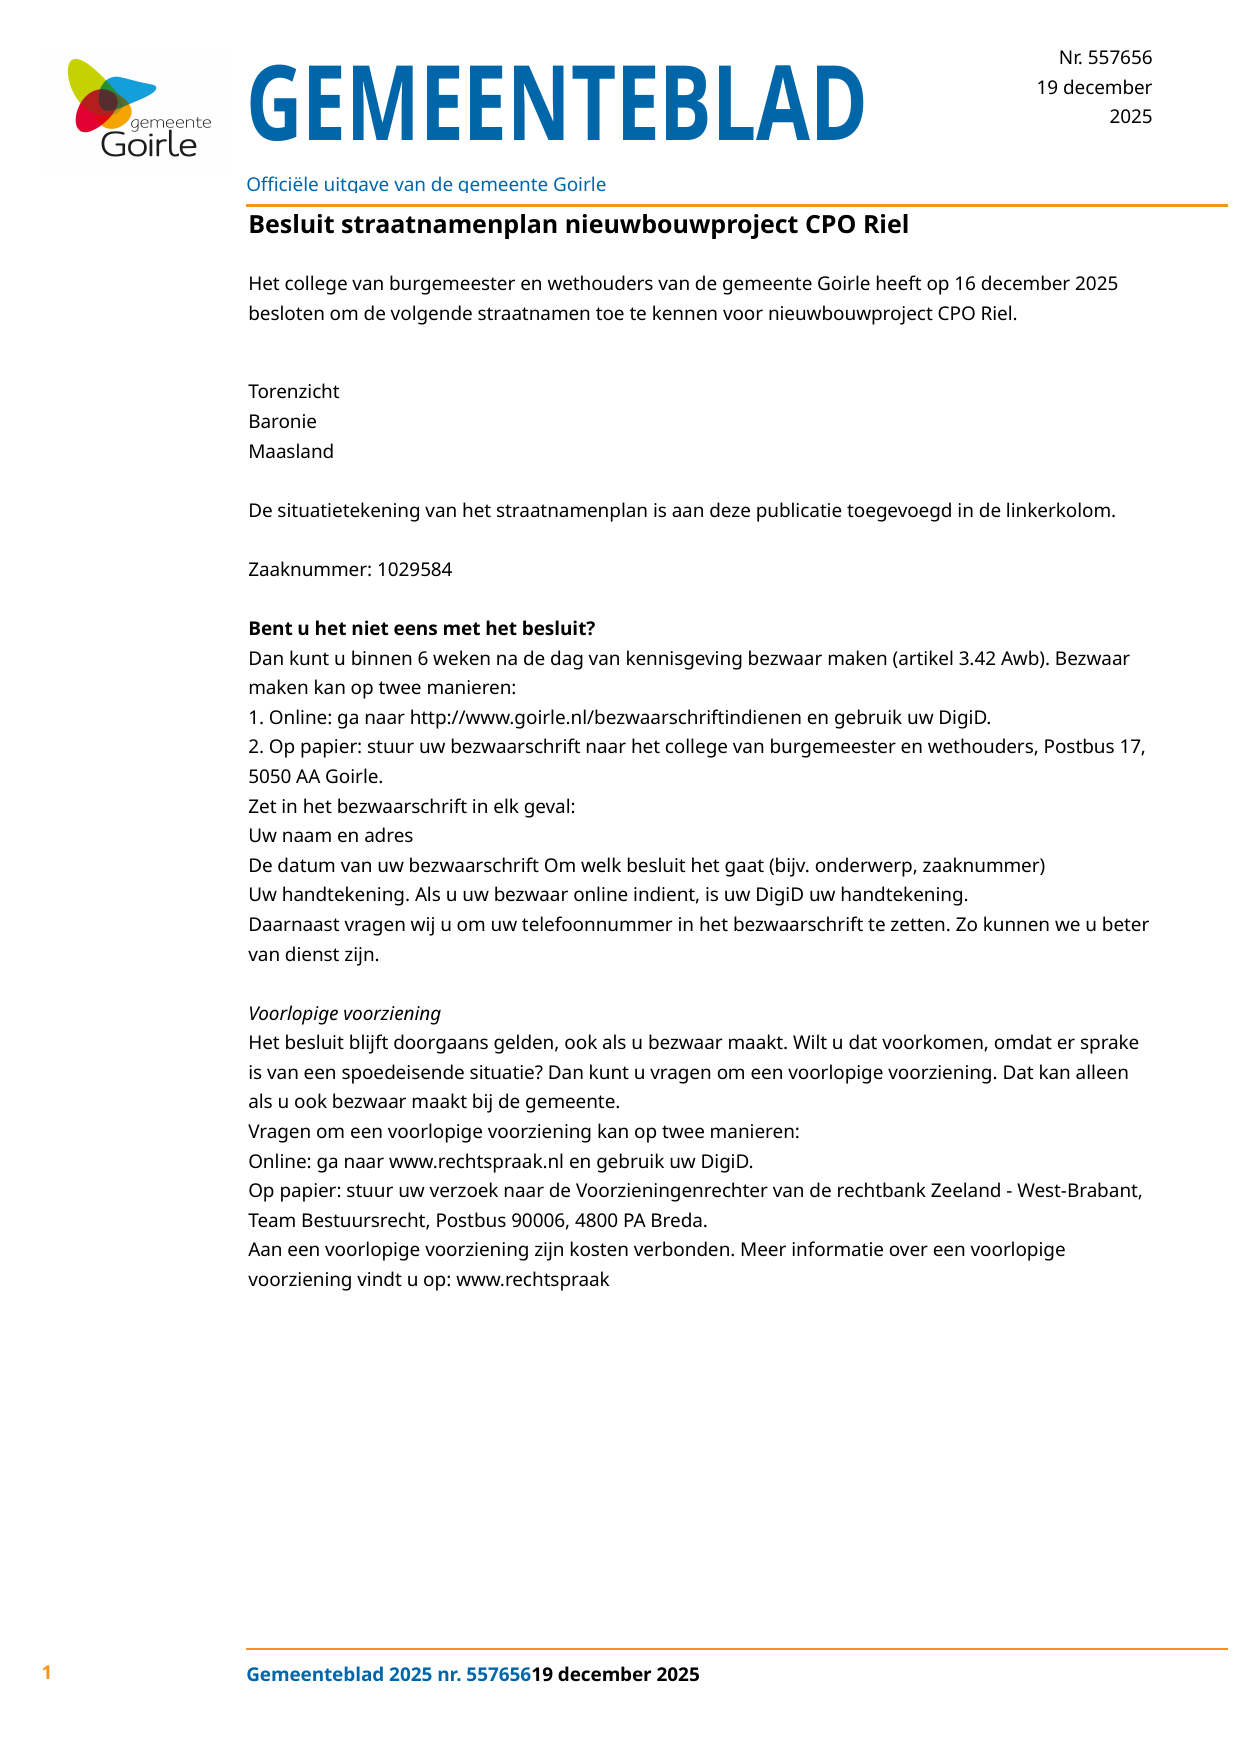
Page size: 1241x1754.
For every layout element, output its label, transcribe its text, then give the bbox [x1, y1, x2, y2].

text Baronie [248, 408, 1152, 434]
text Uw naam en adres [248, 822, 1152, 848]
text De situatietekening van het straatnamenplan is aan deze publicatie toegevoegd in de linkerkolom. [248, 497, 1152, 523]
text Uw handtekening. Als u uw bezwaar online indient, is uw DigiD uw handtekening. [248, 882, 1152, 907]
text Op papier: stuur uw verzoek naar de Voorzieningenrechter van de rechtbank Zeeland - West-Brabant, Team Bestuursrecht, Postbus 90006, 4800 PA Breda. [248, 1177, 1152, 1233]
text Online: ga naar www.rechtspraak.nl en gebruik uw DigiD. [248, 1148, 1152, 1174]
text Besluit straatnamenplan nieuwbouwproject CPO Riel [248, 207, 1152, 241]
text Zaaknummer: 1029584 [248, 556, 1152, 582]
text Dan kunt u binnen 6 weken na de dag van kennisgeving bezwaar maken (artikel 3.42 Awb). Bezwaar maken kan op twee manieren: [248, 645, 1152, 700]
text Maasland [248, 438, 1152, 464]
text Torenzicht [248, 379, 1152, 404]
text Het besluit blijft doorgaans gelden, ook als u bezwaar maakt. Wilt u dat voorkomen, omdat er sprake is van een spoedeisende situatie? Dan kunt u vragen om een voorlopige voorziening. Dat kan alleen als u ook bezwaar maakt bij de gemeente. [248, 1029, 1152, 1114]
text 1. Online: ga naar http://www.goirle.nl/bezwaarschriftindienen en gebruik uw DigiD. [248, 704, 1152, 730]
text 2. Op papier: stuur uw bezwaarschrift naar het college van burgemeester en wethouders, Postbus 17, 5050 AA Goirle. [248, 734, 1152, 789]
text Vragen om een voorlopige voorziening kan op twee manieren: [248, 1118, 1152, 1144]
text De datum van uw bezwaarschrift Om welk besluit het gaat (bijv. onderwerp, zaaknummer) [248, 852, 1152, 878]
text Bent u het niet eens met het besluit? [248, 615, 1152, 641]
text Zet in het bezwaarschrift in elk geval: [248, 793, 1152, 819]
text Het college van burgemeester en wethouders van de gemeente Goirle heeft op 16 december 2025 besloten om de volgende straatnamen toe te kennen voor nieuwbouwproject CPO Riel. [248, 270, 1152, 326]
text Aan een voorlopige voorziening zijn kosten verbonden. Meer informatie over een voorlopige voorziening vindt u op: www.rechtspraak [248, 1237, 1152, 1292]
picture [41, 47, 231, 172]
text Daarnaast vragen wij u om uw telefoonnummer in het bezwaarschrift te zetten. Zo kunnen we u beter van dienst zijn. [248, 911, 1152, 967]
text Voorlopige voorziening [248, 1000, 1152, 1026]
